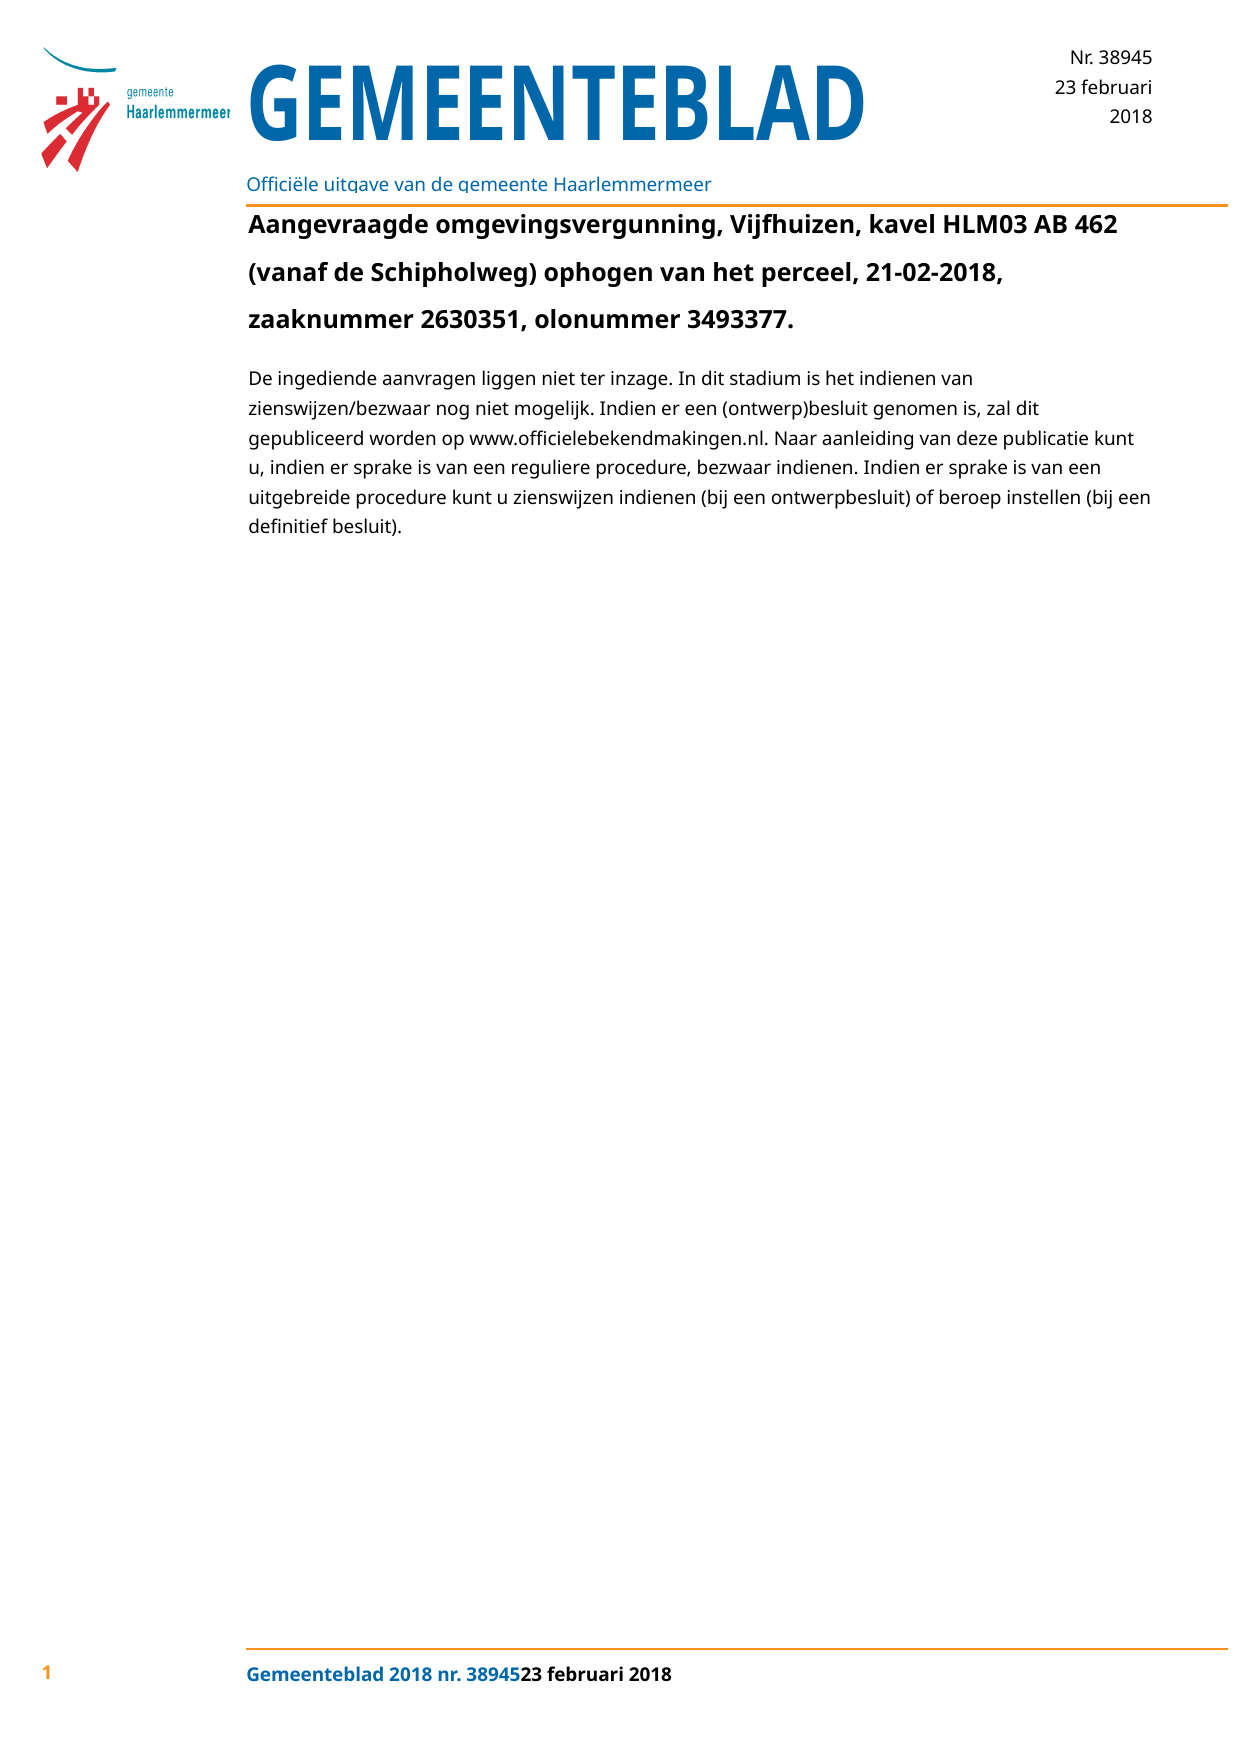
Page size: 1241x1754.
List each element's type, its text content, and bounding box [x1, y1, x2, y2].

text De ingediende aanvragen liggen niet ter inzage. In dit stadium is het indienen van zienswijzen/bezwaar nog niet mogelijk. Indien er een (ontwerp)besluit genomen is, zal dit gepubliceerd worden op www.officielebekendmakingen.nl. Naar aanleiding van deze publicatie kunt u, indien er sprake is van een reguliere procedure, bezwaar indienen. Indien er sprake is van een uitgebreide procedure kunt u zienswijzen indienen (bij een ontwerpbesluit) of beroep instellen (bij een definitief besluit). [248, 366, 1152, 539]
picture [41, 47, 231, 172]
text Aangevraagde omgevingsvergunning, Vijfhuizen, kavel HLM03 AB 462 (vanaf de Schipholweg) ophogen van het perceel, 21-02-2018, zaaknummer 2630351, olonummer 3493377. [248, 207, 1152, 336]
